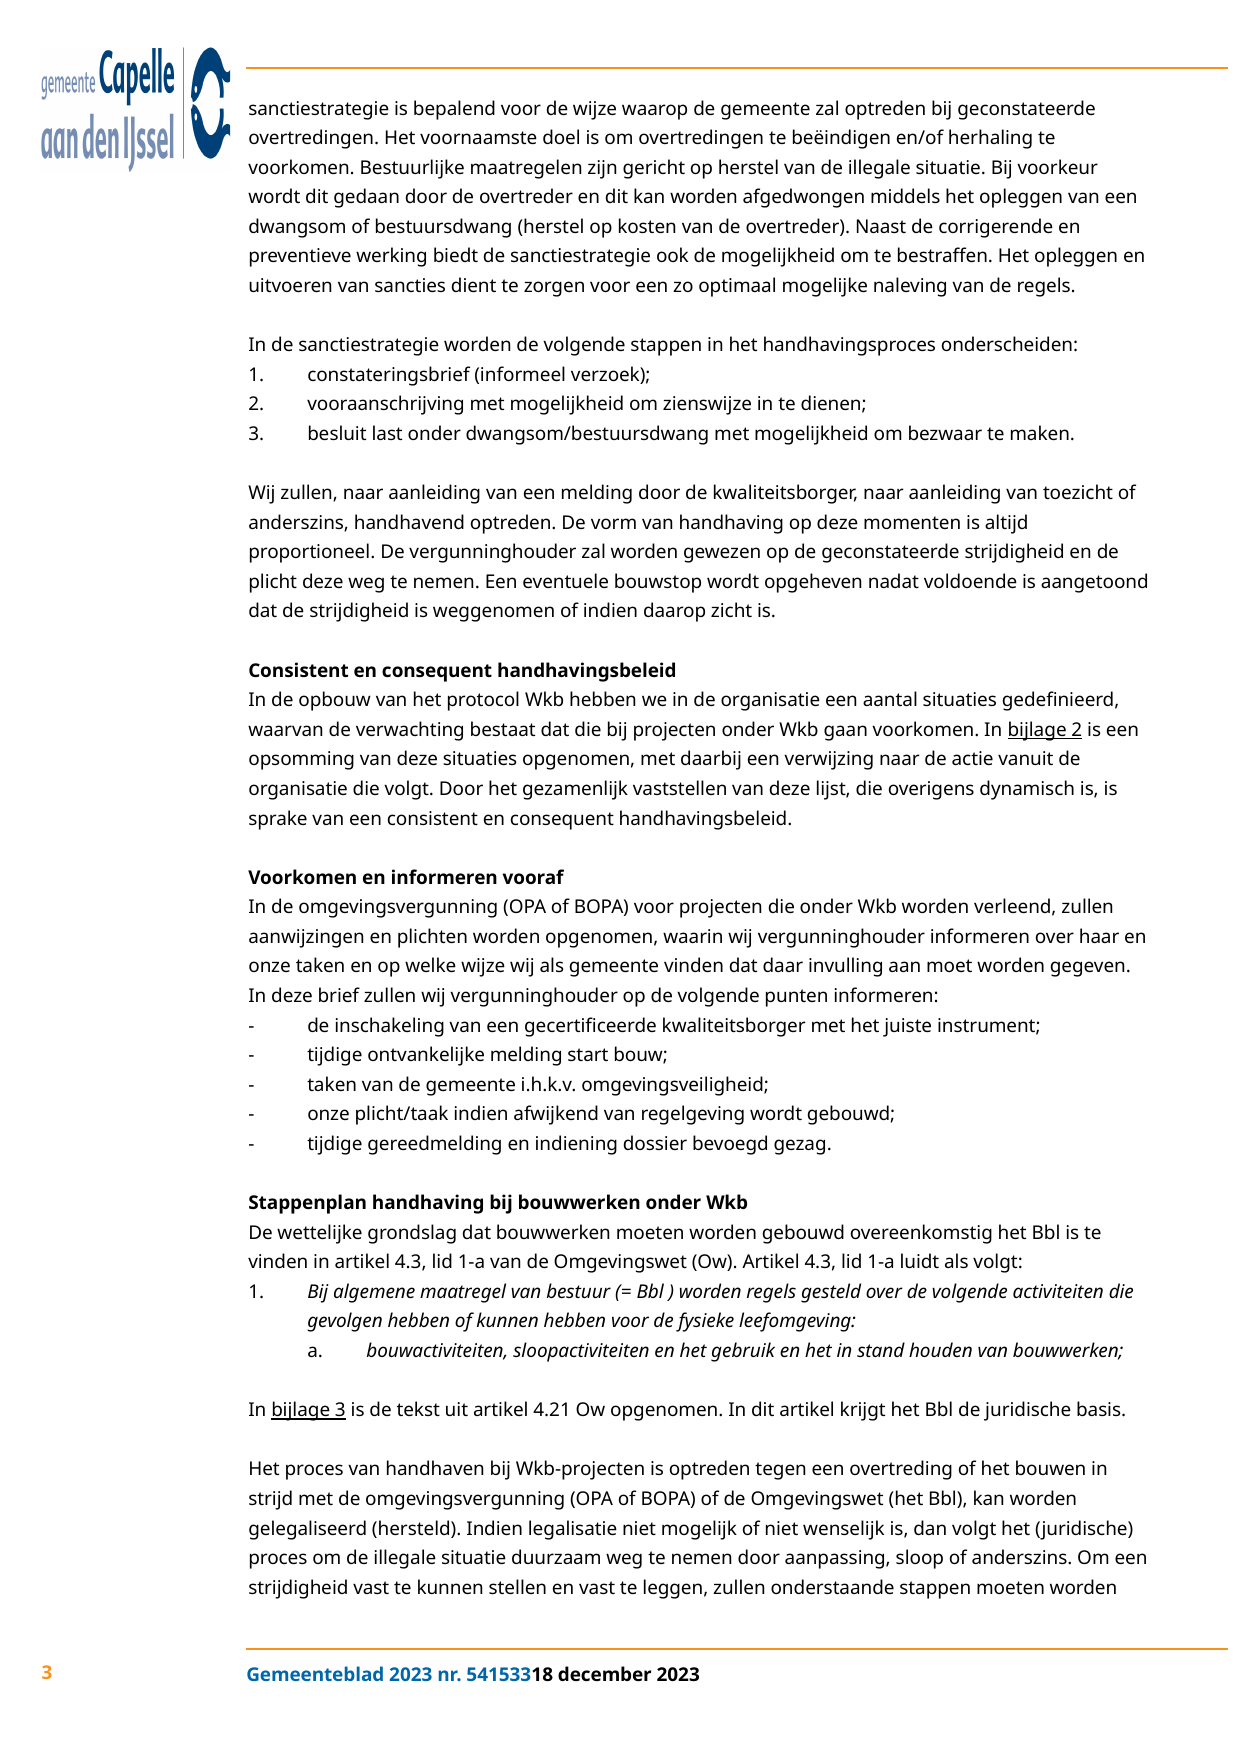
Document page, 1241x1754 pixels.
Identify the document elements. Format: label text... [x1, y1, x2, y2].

text In de omgevingsvergunning (OPA of BOPA) voor projecten die onder Wkb worden verleend, zullen aanwijzingen en plichten worden opgenomen, waarin wij vergunninghouder informeren over haar en onze taken en op welke wijze wij als gemeente vinden dat daar invulling aan moet worden gegeven. In deze brief zullen wij vergunninghouder op de volgende punten informeren: [248, 893, 1152, 1008]
list vooraanschrijving met mogelijkheid om zienswijze in te dienen; [248, 391, 1152, 416]
list Bij algemene maatregel van bestuur (= Bbl ) worden regels gesteld over de volgende activiteiten die gevolgen hebben of kunnen hebben voor de fysieke leefomgeving: [248, 1278, 1152, 1333]
text Voorkomen en informeren vooraf [248, 864, 1152, 890]
text Consistent en consequent handhavingsbeleid [248, 657, 1152, 683]
list taken van de gemeente i.h.k.v. omgevingsveiligheid; [248, 1071, 1152, 1097]
list onze plicht/taak indien afwijkend van regelgeving wordt gebouwd; [248, 1101, 1152, 1126]
list tijdige gereedmelding en indiening dossier bevoegd gezag. [248, 1130, 1152, 1156]
list constateringsbrief (informeel verzoek); [248, 361, 1152, 387]
picture [41, 47, 231, 172]
text Wij zullen, naar aanleiding van een melding door de kwaliteitsborger, naar aanleiding van toezicht of anderszins, handhavend optreden. De vorm van handhaving op deze momenten is altijd proportioneel. De vergunninghouder zal worden gewezen op de geconstateerde strijdigheid en de plicht deze weg te nemen. Een eventuele bouwstop wordt opgeheven nadat voldoende is aangetoond dat de strijdigheid is weggenomen of indien daarop zicht is. [248, 479, 1152, 623]
list de inschakeling van een gecertificeerde kwaliteitsborger met het juiste instrument; [248, 1012, 1152, 1038]
text Stappenplan handhaving bij bouwwerken onder Wkb [248, 1189, 1152, 1215]
list tijdige ontvankelijke melding start bouw; [248, 1041, 1152, 1067]
list besluit last onder dwangsom/bestuursdwang met mogelijkheid om bezwaar te maken. [248, 420, 1152, 446]
text Het proces van handhaven bij Wkb-projecten is optreden tegen een overtreding of het bouwen in strijd met de omgevingsvergunning (OPA of BOPA) of de Omgevingswet (het Bbl), kan worden gelegaliseerd (hersteld). Indien legalisatie niet mogelijk of niet wenselijk is, dan volgt het (juridische) proces om de illegale situatie duurzaam weg te nemen door aanpassing, sloop of anderszins. Om een strijdigheid vast te kunnen stellen en vast te leggen, zullen onderstaande stappen moeten worden [248, 1456, 1152, 1600]
text De wettelijke grondslag dat bouwwerken moeten worden gebouwd overeenkomstig het Bbl is te vinden in artikel 4.3, lid 1-a van de Omgevingswet (Ow). Artikel 4.3, lid 1-a luidt als volgt: [248, 1219, 1152, 1274]
text In de opbouw van het protocol Wkb hebben we in de organisatie een aantal situaties gedefinieerd, waarvan de verwachting bestaat dat die bij projecten onder Wkb gaan voorkomen. In bijlage 2 is een opsomming van deze situaties opgenomen, met daarbij een verwijzing naar de actie vanuit de organisatie die volgt. Door het gezamenlijk vaststellen van deze lijst, die overigens dynamisch is, is sprake van een consistent en consequent handhavingsbeleid. [248, 686, 1152, 831]
text sanctiestrategie is bepalend voor de wijze waarop de gemeente zal optreden bij geconstateerde overtredingen. Het voornaamste doel is om overtredingen te beëindigen en/of herhaling te voorkomen. Bestuurlijke maatregelen zijn gericht op herstel van de illegale situatie. Bij voorkeur wordt dit gedaan door de overtreder en dit kan worden afgedwongen middels het opleggen van een dwangsom of bestuursdwang (herstel op kosten van de overtreder). Naast de corrigerende en preventieve werking biedt de sanctiestrategie ook de mogelijkheid om te bestraffen. Het opleggen en uitvoeren van sancties dient te zorgen voor een zo optimaal mogelijke naleving van de regels. [248, 95, 1152, 298]
text In de sanctiestrategie worden de volgende stappen in het handhavingsproces onderscheiden: [248, 331, 1152, 357]
list bouwactiviteiten, sloopactiviteiten en het gebruik en het in stand houden van bouwwerken; [307, 1337, 1152, 1363]
text In bijlage 3 is de tekst uit artikel 4.21 Ow opgenomen. In dit artikel krijgt het Bbl de juridische basis. [248, 1396, 1152, 1422]
